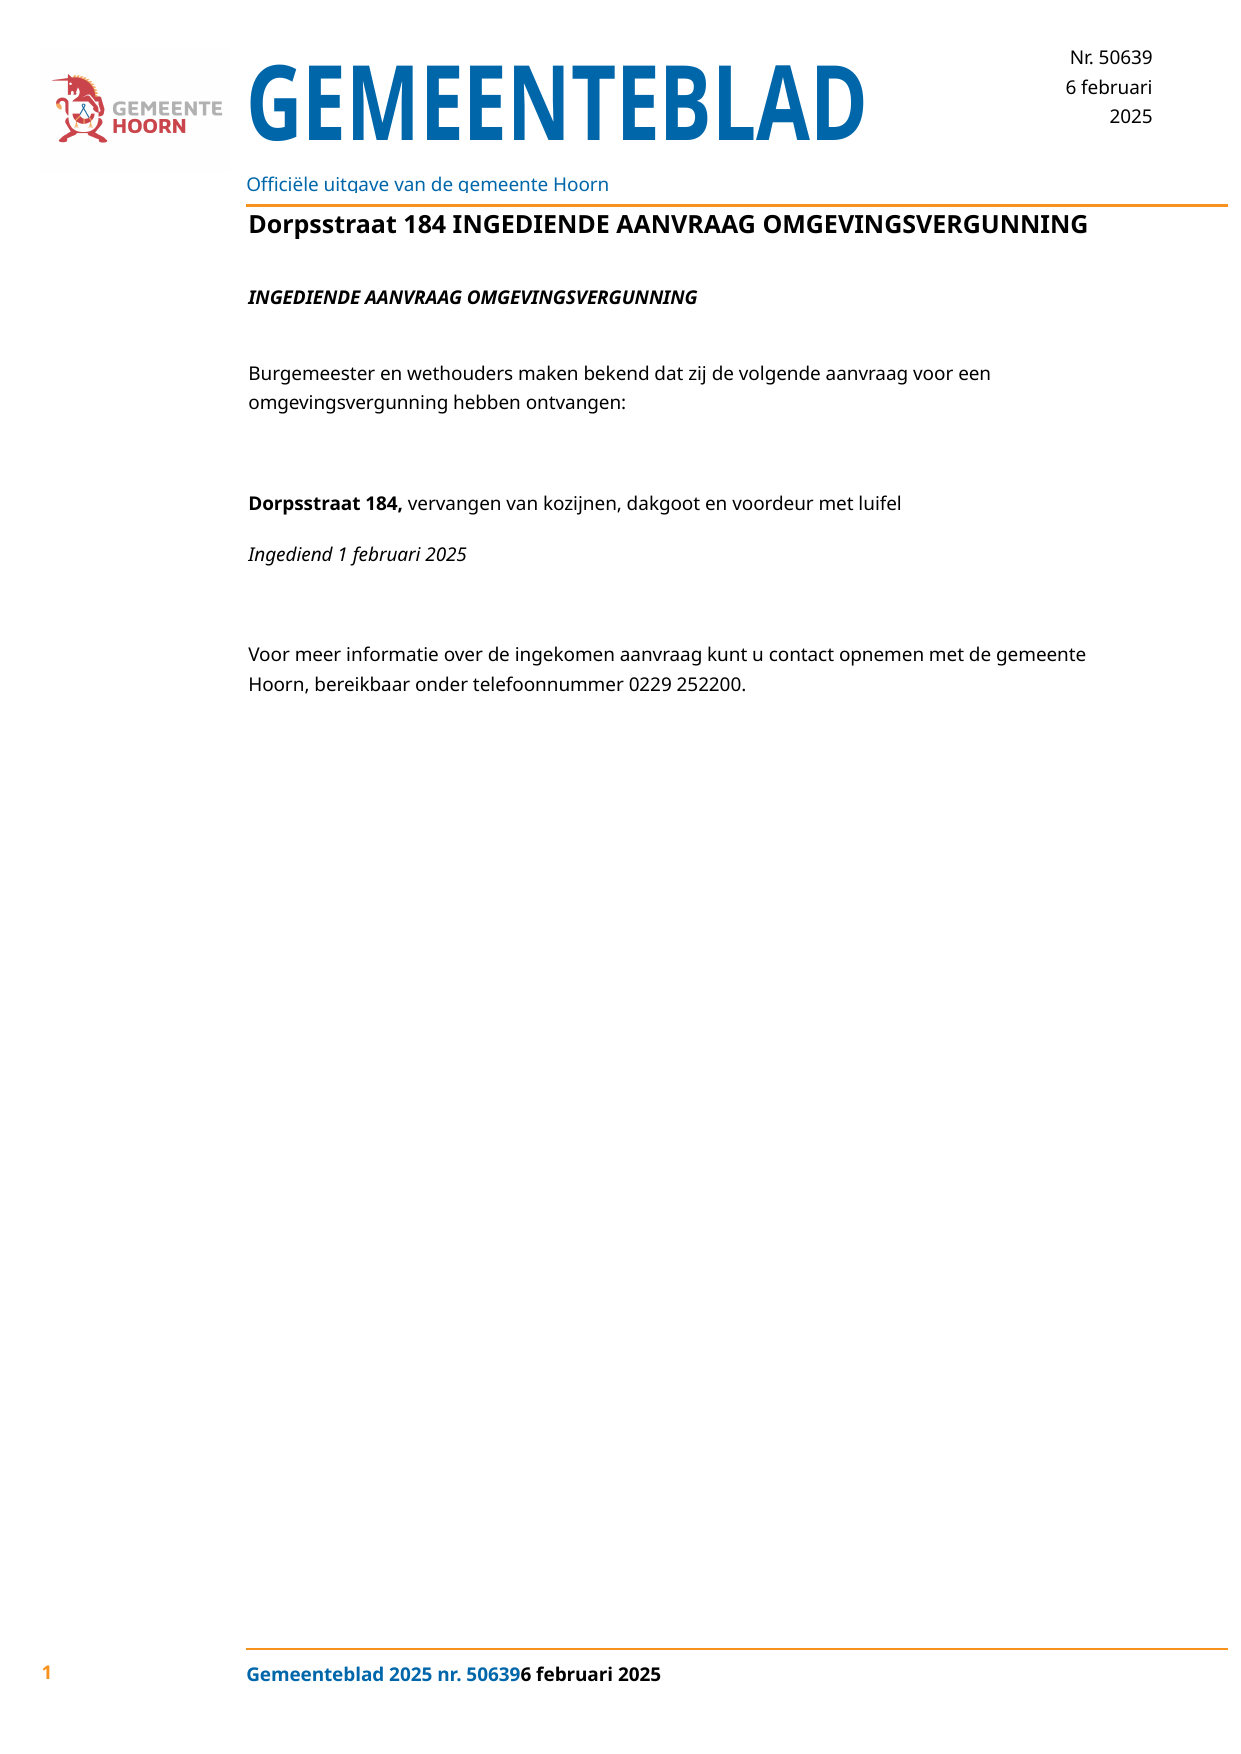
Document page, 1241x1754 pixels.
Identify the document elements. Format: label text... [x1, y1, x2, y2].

text INGEDIENDE AANVRAAG OMGEVINGSVERGUNNING [248, 284, 1152, 309]
text Dorpsstraat 184 INGEDIENDE AANVRAAG OMGEVINGSVERGUNNING [248, 207, 1152, 241]
text Voor meer informatie over de ingekomen aanvraag kunt u contact opnemen met de gemeente Hoorn, bereikbaar onder telefoonnummer 0229 252200. [248, 642, 1152, 697]
picture [41, 47, 231, 172]
text Dorpsstraat 184, vervangen van kozijnen, dakgoot en voordeur met luifel [248, 490, 1152, 516]
text Burgemeester en wethouders maken bekend dat zij de volgende aanvraag voor een omgevingsvergunning hebben ontvangen: [248, 360, 1152, 415]
text Ingediend 1 februari 2025 [248, 541, 1152, 567]
